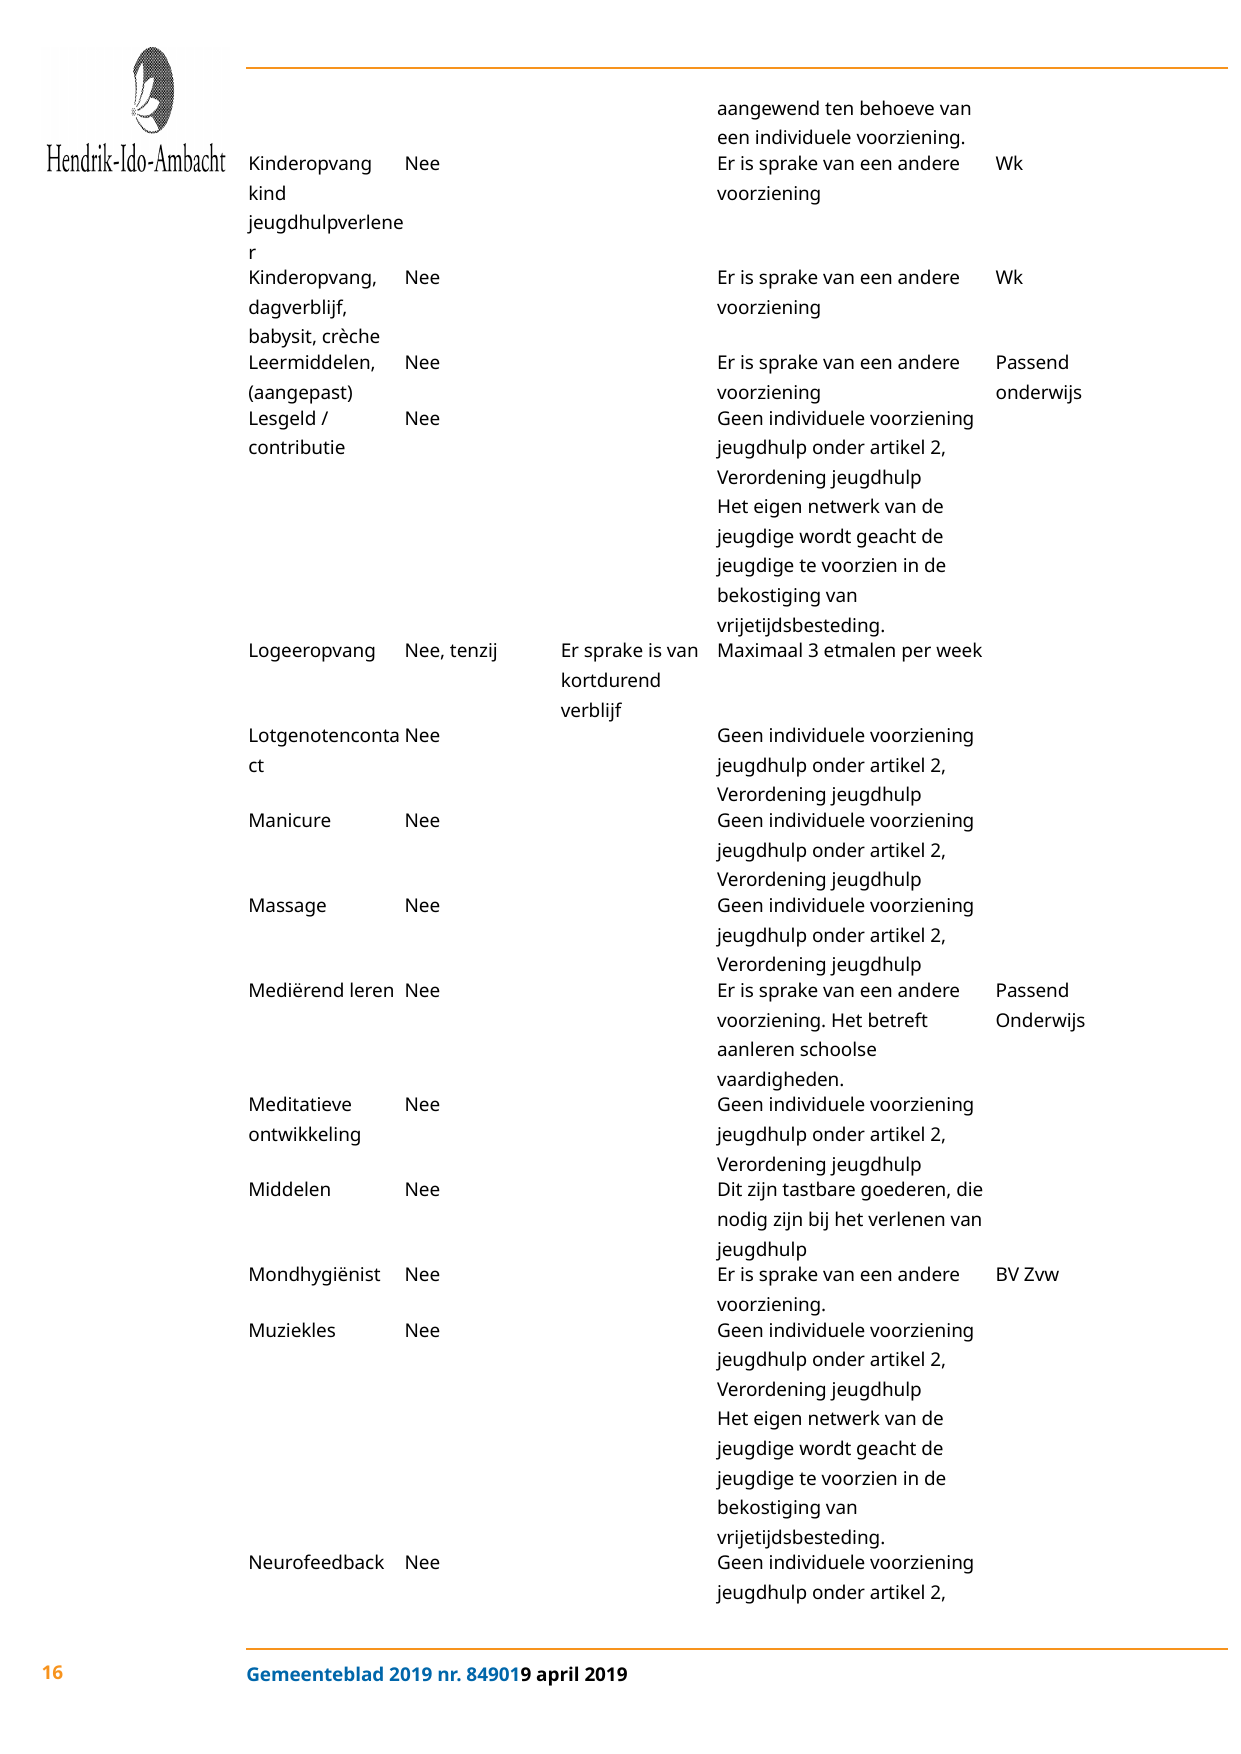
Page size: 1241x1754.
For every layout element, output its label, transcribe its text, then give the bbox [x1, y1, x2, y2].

table_cell Lotgenotencontact [248, 723, 404, 807]
picture [41, 47, 231, 172]
table_cell Neurofeedback [248, 1550, 404, 1605]
table_cell Nee [404, 892, 561, 977]
table_cell Maximaal 3 etmalen per week [717, 638, 995, 722]
table_cell Er sprake is van kortdurend verblijf [561, 638, 717, 722]
table_cell Er is sprake van een andere voorziening [717, 150, 995, 264]
table_cell [561, 1317, 717, 1549]
table_cell Manicure [248, 808, 404, 892]
table_cell [995, 95, 1152, 150]
table_cell Nee [404, 1092, 561, 1177]
table_cell Nee [404, 1177, 561, 1261]
table_cell [995, 1550, 1152, 1605]
table_cell Nee [404, 265, 561, 349]
table_cell Muziekles [248, 1317, 404, 1549]
table_cell Nee [404, 150, 561, 264]
table_cell Massage [248, 892, 404, 977]
table_cell Geen individuele voorziening jeugdhulp onder artikel 2, Verordening jeugdhulp [717, 1092, 995, 1177]
table_cell Geen individuele voorziening jeugdhulp onder artikel 2, Verordening jeugdhulp [717, 723, 995, 807]
table_cell Er is sprake van een andere voorziening [717, 265, 995, 349]
table_cell Dit zijn tastbare goederen, die nodig zijn bij het verlenen van jeugdhulp [717, 1177, 995, 1261]
table_cell [561, 1092, 717, 1177]
table_cell Logeeropvang [248, 638, 404, 722]
table_cell [561, 350, 717, 405]
table_cell [404, 95, 561, 150]
table_cell Meditatieve ontwikkeling [248, 1092, 404, 1177]
table_cell Geen individuele voorziening jeugdhulp onder artikel 2, Verordening jeugdhulp Het eigen netwerk van de jeugdige wordt geacht de jeugdige te voorzien in de bekostiging van vrijetijdsbesteding. [717, 405, 995, 638]
table_cell Passend Onderwijs [995, 977, 1152, 1092]
table_cell [561, 405, 717, 638]
table_cell [995, 638, 1152, 722]
table_cell Kinderopvang kind jeugdhulpverlener [248, 150, 404, 264]
table_cell Mediërend leren [248, 977, 404, 1092]
table_cell Geen individuele voorziening jeugdhulp onder artikel 2, [717, 1550, 995, 1605]
table_cell Wk [995, 150, 1152, 264]
table_cell Geen individuele voorziening jeugdhulp onder artikel 2, Verordening jeugdhulp [717, 892, 995, 977]
table_cell Passend onderwijs [995, 350, 1152, 405]
table_cell Nee, tenzij [404, 638, 561, 722]
table_cell [995, 405, 1152, 638]
table_cell BV Zvw [995, 1261, 1152, 1317]
table_cell Geen individuele voorziening jeugdhulp onder artikel 2, Verordening jeugdhulp Het eigen netwerk van de jeugdige wordt geacht de jeugdige te voorzien in de bekostiging van vrijetijdsbesteding. [717, 1317, 995, 1549]
table_cell [995, 1092, 1152, 1177]
table_cell [995, 1177, 1152, 1261]
table_cell aangewend ten behoeve van een individuele voorziening. [717, 95, 995, 150]
table_cell [561, 723, 717, 807]
table_cell Kinderopvang, dagverblijf, babysit, crèche [248, 265, 404, 349]
table_cell Er is sprake van een andere voorziening [717, 350, 995, 405]
table_cell Er is sprake van een andere voorziening. Het betreft aanleren schoolse vaardigheden. [717, 977, 995, 1092]
table_cell Wk [995, 265, 1152, 349]
table_cell Nee [404, 723, 561, 807]
table_cell [248, 95, 404, 150]
table_cell Nee [404, 808, 561, 892]
table_cell [561, 808, 717, 892]
table_cell Nee [404, 350, 561, 405]
table_cell [995, 1317, 1152, 1549]
table_cell Nee [404, 405, 561, 638]
table_cell [561, 1177, 717, 1261]
table_cell Geen individuele voorziening jeugdhulp onder artikel 2, Verordening jeugdhulp [717, 808, 995, 892]
table_cell Nee [404, 977, 561, 1092]
table_cell [561, 1261, 717, 1317]
table_cell [561, 892, 717, 977]
table_cell Lesgeld / contributie [248, 405, 404, 638]
table_cell Nee [404, 1317, 561, 1549]
table_cell [561, 977, 717, 1092]
table_cell Er is sprake van een andere voorziening. [717, 1261, 995, 1317]
table_cell Nee [404, 1261, 561, 1317]
table_cell [561, 1550, 717, 1605]
table_cell [561, 265, 717, 349]
table_cell [561, 150, 717, 264]
table_cell Middelen [248, 1177, 404, 1261]
table_cell [995, 892, 1152, 977]
table_cell [995, 808, 1152, 892]
table_cell Nee [404, 1550, 561, 1605]
table_cell Leermiddelen, (aangepast) [248, 350, 404, 405]
table_cell Mondhygiënist [248, 1261, 404, 1317]
table_cell [561, 95, 717, 150]
table_cell [995, 723, 1152, 807]
